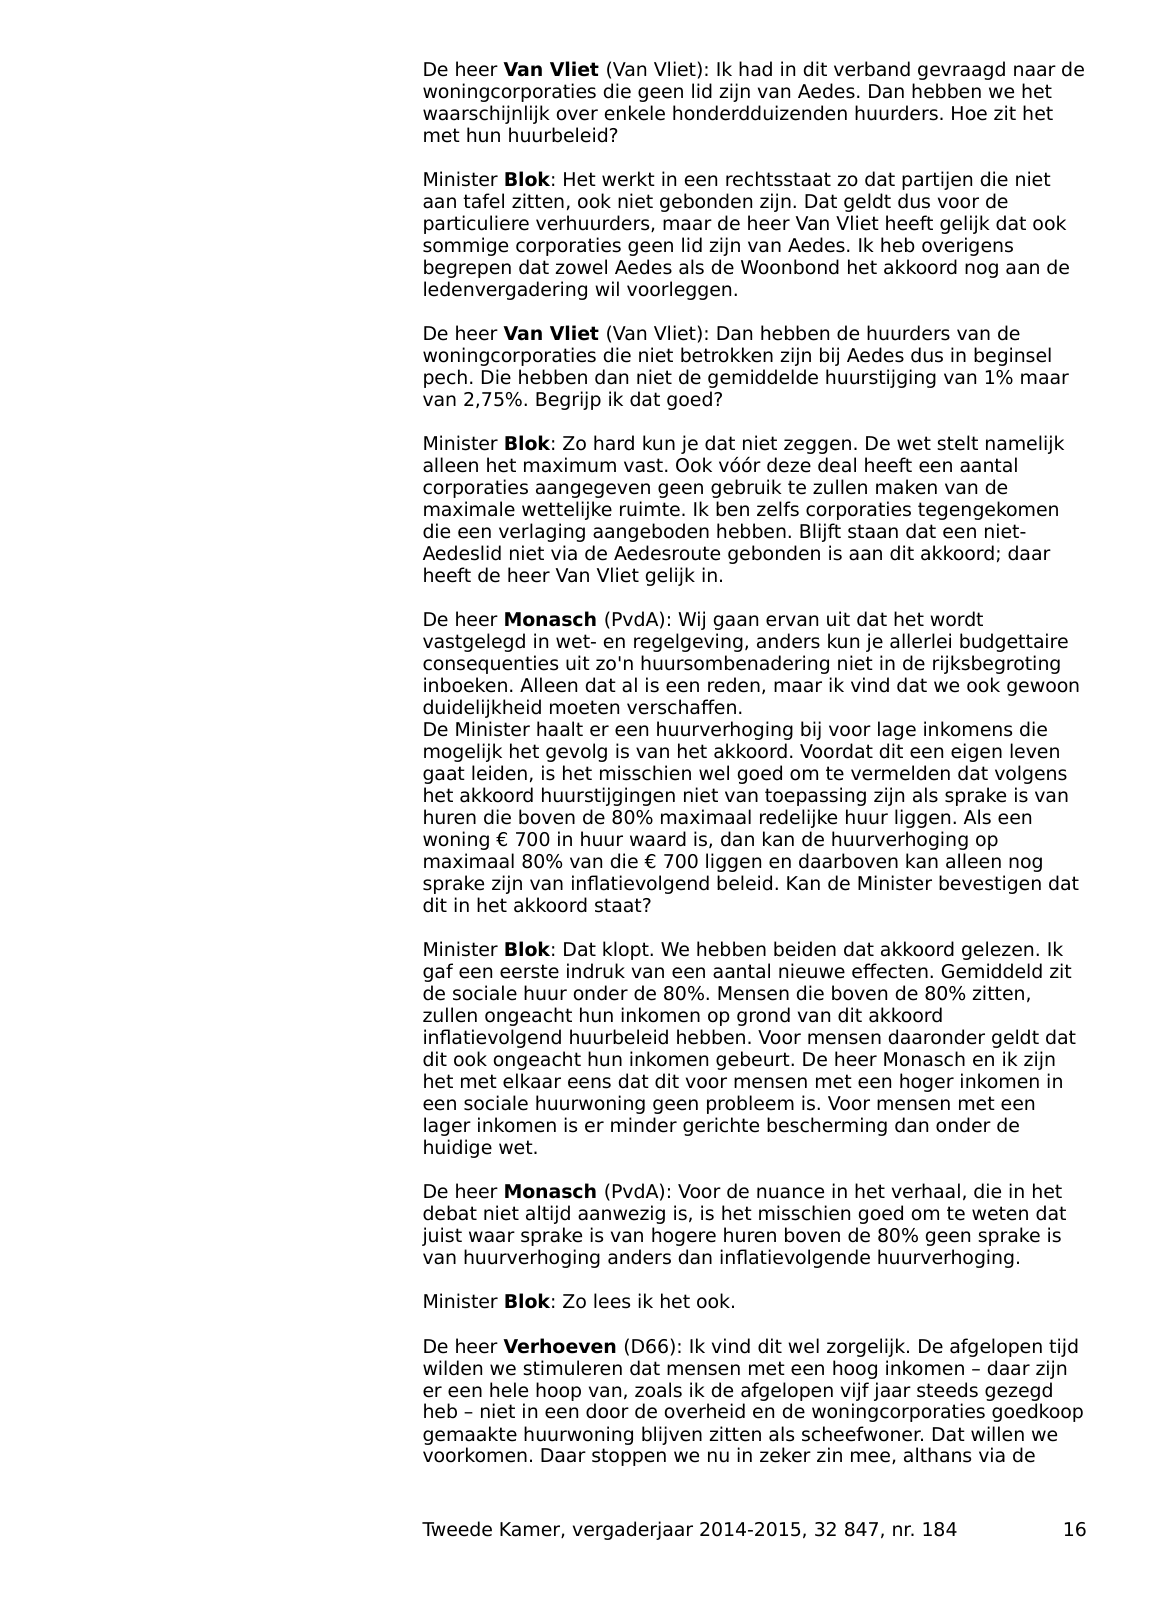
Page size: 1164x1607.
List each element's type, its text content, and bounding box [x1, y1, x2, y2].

text Minister Blok: Dat klopt. We hebben beiden dat akkoord gelezen. Ik gaf een eerste indruk van een aantal nieuwe effecten. Gemiddeld zit de sociale huur onder de 80%. Mensen die boven de 80% zitten, zullen ongeacht hun inkomen op grond van dit akkoord inflatievolgend huurbeleid hebben. Voor mensen daaronder geldt dat dit ook ongeacht hun inkomen gebeurt. De heer Monasch en ik zijn het met elkaar eens dat dit voor mensen met een hoger inkomen in een sociale huurwoning geen probleem is. Voor mensen met een lager inkomen is er minder gerichte bescherming dan onder de huidige wet. [422, 939, 1087, 1159]
text Minister Blok: Zo lees ik het ook. [422, 1291, 1087, 1313]
text Minister Blok: Zo hard kun je dat niet zeggen. De wet stelt namelijk alleen het maximum vast. Ook vóór deze deal heeft een aantal corporaties aangegeven geen gebruik te zullen maken van de maximale wettelijke ruimte. Ik ben zelfs corporaties tegengekomen die een verlaging aangeboden hebben. Blijft staan dat een niet-Aedeslid niet via de Aedesroute gebonden is aan dit akkoord; daar heeft de heer Van Vliet gelijk in. [422, 433, 1087, 587]
text De heer Van Vliet (Van Vliet): Dan hebben de huurders van de woningcorporaties die niet betrokken zijn bij Aedes dus in beginsel pech. Die hebben dan niet de gemiddelde huurstijging van 1% maar van 2,75%. Begrijp ik dat goed? [422, 323, 1087, 411]
text De heer Monasch (PvdA): Voor de nuance in het verhaal, die in het debat niet altijd aanwezig is, is het misschien goed om te weten dat juist waar sprake is van hogere huren boven de 80% geen sprake is van huurverhoging anders dan inflatievolgende huurverhoging. [422, 1181, 1087, 1269]
text Minister Blok: Het werkt in een rechtsstaat zo dat partijen die niet aan tafel zitten, ook niet gebonden zijn. Dat geldt dus voor de particuliere verhuurders, maar de heer Van Vliet heeft gelijk dat ook sommige corporaties geen lid zijn van Aedes. Ik heb overigens begrepen dat zowel Aedes als de Woonbond het akkoord nog aan de ledenvergadering wil voorleggen. [422, 169, 1087, 301]
text De Minister haalt er een huurverhoging bij voor lage inkomens die mogelijk het gevolg is van het akkoord. Voordat dit een eigen leven gaat leiden, is het misschien wel goed om te vermelden dat volgens het akkoord huurstijgingen niet van toepassing zijn als sprake is van huren die boven de 80% maximaal redelijke huur liggen. Als een woning € 700 in huur waard is, dan kan de huurverhoging op maximaal 80% van die € 700 liggen en daarboven kan alleen nog sprake zijn van inflatievolgend beleid. Kan de Minister bevestigen dat dit in het akkoord staat? [422, 719, 1087, 917]
text De heer Verhoeven (D66): Ik vind dit wel zorgelijk. De afgelopen tijd wilden we stimuleren dat mensen met een hoog inkomen – daar zijn er een hele hoop van, zoals ik de afgelopen vijf jaar steeds gezegd heb – niet in een door de overheid en de woningcorporaties goedkoop gemaakte huurwoning blijven zitten als scheefwoner. Dat willen we voorkomen. Daar stoppen we nu in zeker zin mee, althans via de [422, 1336, 1087, 1467]
text De heer Van Vliet (Van Vliet): Ik had in dit verband gevraagd naar de woningcorporaties die geen lid zijn van Aedes. Dan hebben we het waarschijnlijk over enkele honderdduizenden huurders. Hoe zit het met hun huurbeleid? [422, 59, 1087, 147]
text De heer Monasch (PvdA): Wij gaan ervan uit dat het wordt vastgelegd in wet- en regelgeving, anders kun je allerlei budgettaire consequenties uit zo'n huursombenadering niet in de rijksbegroting inboeken. Alleen dat al is een reden, maar ik vind dat we ook gewoon duidelijkheid moeten verschaffen. [422, 609, 1087, 719]
